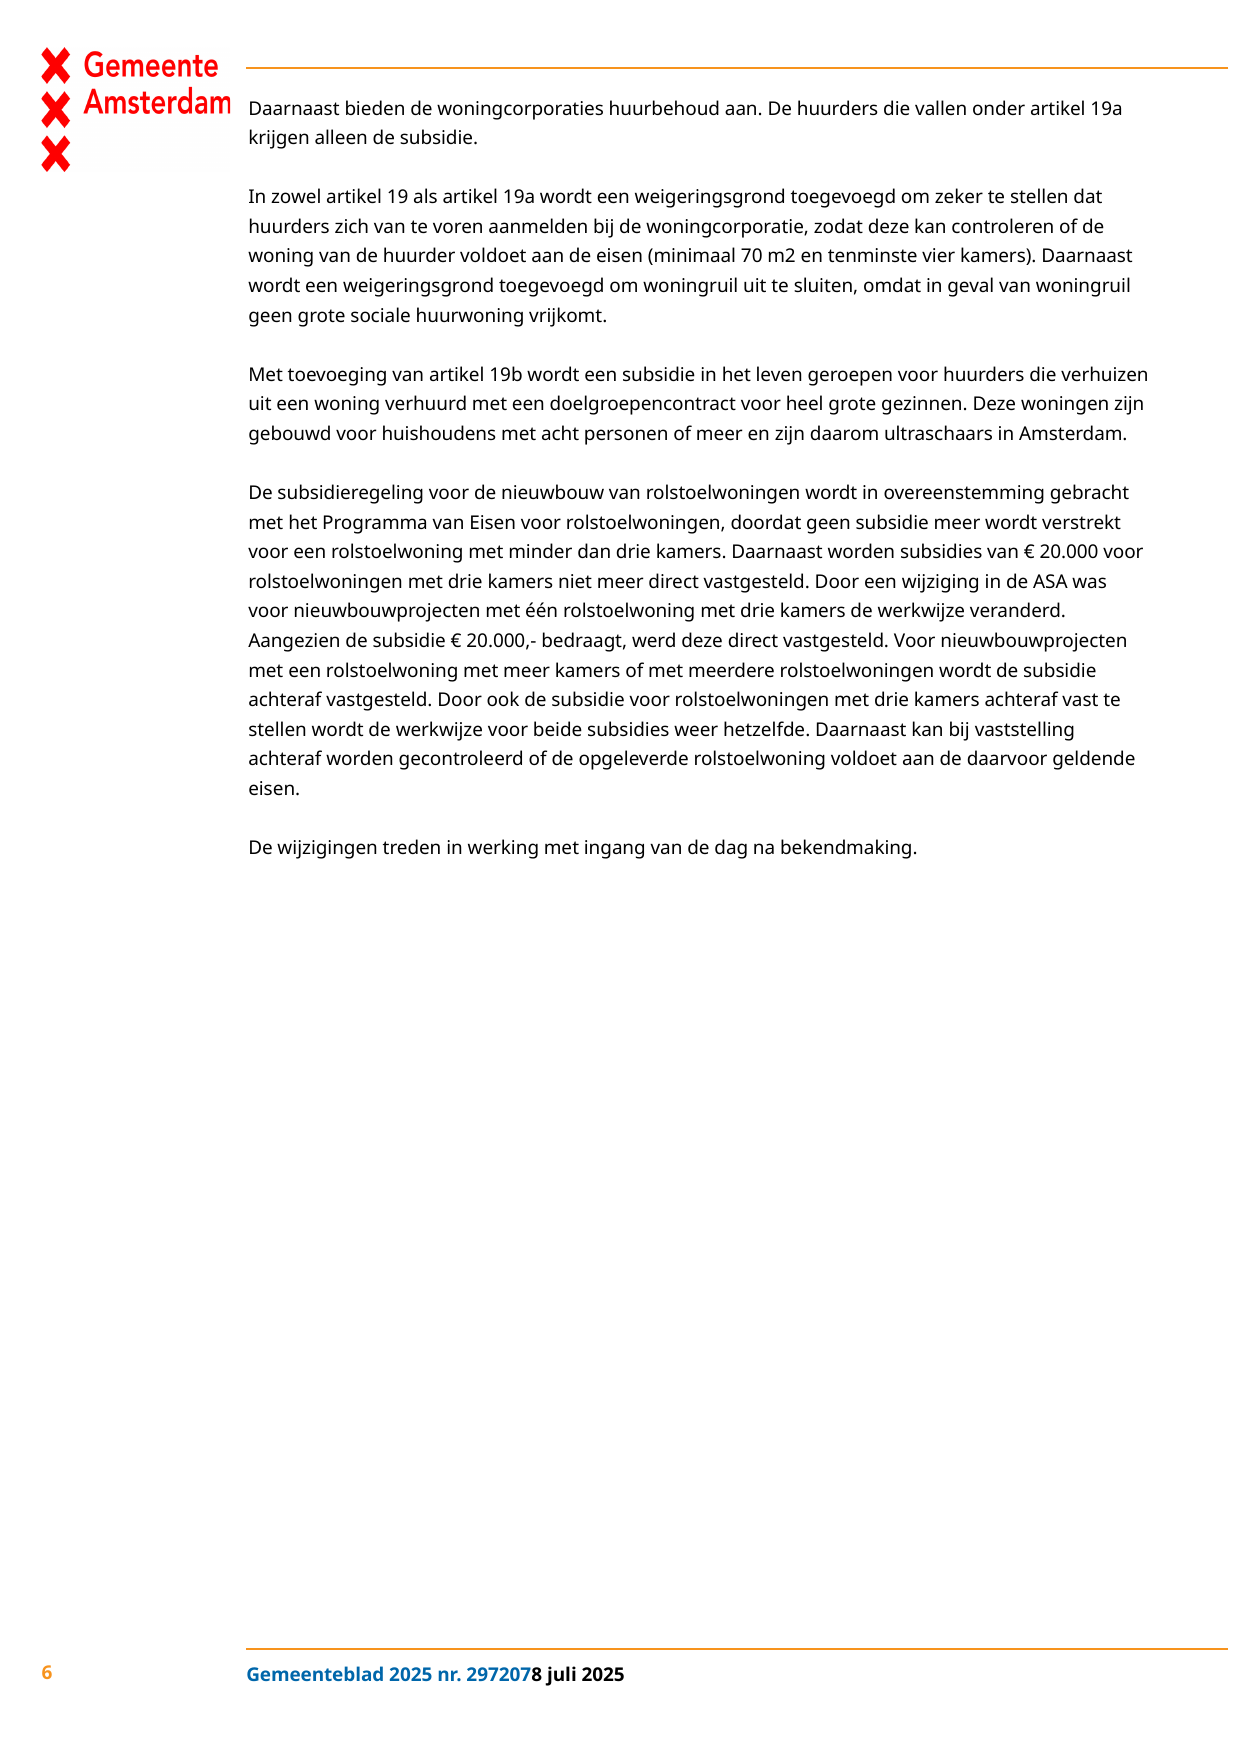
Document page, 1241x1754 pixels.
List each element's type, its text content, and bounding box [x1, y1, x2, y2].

text Met toevoeging van artikel 19b wordt een subsidie in het leven geroepen voor huurders die verhuizen uit een woning verhuurd met een doelgroepencontract voor heel grote gezinnen. Deze woningen zijn gebouwd voor huishoudens met acht personen of meer en zijn daarom ultraschaars in Amsterdam. [248, 361, 1152, 446]
text Daarnaast bieden de woningcorporaties huurbehoud aan. De huurders die vallen onder artikel 19a krijgen alleen de subsidie. [248, 95, 1152, 150]
text De subsidieregeling voor de nieuwbouw van rolstoelwoningen wordt in overeenstemming gebracht met het Programma van Eisen voor rolstoelwoningen, doordat geen subsidie meer wordt verstrekt voor een rolstoelwoning met minder dan drie kamers. Daarnaast worden subsidies van € 20.000 voor rolstoelwoningen met drie kamers niet meer direct vastgesteld. Door een wijziging in de ASA was voor nieuwbouwprojecten met één rolstoelwoning met drie kamers de werkwijze veranderd. Aangezien de subsidie € 20.000,- bedraagt, werd deze direct vastgesteld. Voor nieuwbouwprojecten met een rolstoelwoning met meer kamers of met meerdere rolstoelwoningen wordt de subsidie achteraf vastgesteld. Door ook de subsidie voor rolstoelwoningen met drie kamers achteraf vast te stellen wordt de werkwijze voor beide subsidies weer hetzelfde. Daarnaast kan bij vaststelling achteraf worden gecontroleerd of de opgeleverde rolstoelwoning voldoet aan de daarvoor geldende eisen. [248, 479, 1152, 801]
text In zowel artikel 19 als artikel 19a wordt een weigeringsgrond toegevoegd om zeker te stellen dat huurders zich van te voren aanmelden bij de woningcorporatie, zodat deze kan controleren of de woning van de huurder voldoet aan de eisen (minimaal 70 m2 en tenminste vier kamers). Daarnaast wordt een weigeringsgrond toegevoegd om woningruil uit te sluiten, omdat in geval van woningruil geen grote sociale huurwoning vrijkomt. [248, 183, 1152, 328]
picture [41, 47, 231, 172]
text De wijzigingen treden in werking met ingang van de dag na bekendmaking. [248, 834, 1152, 860]
